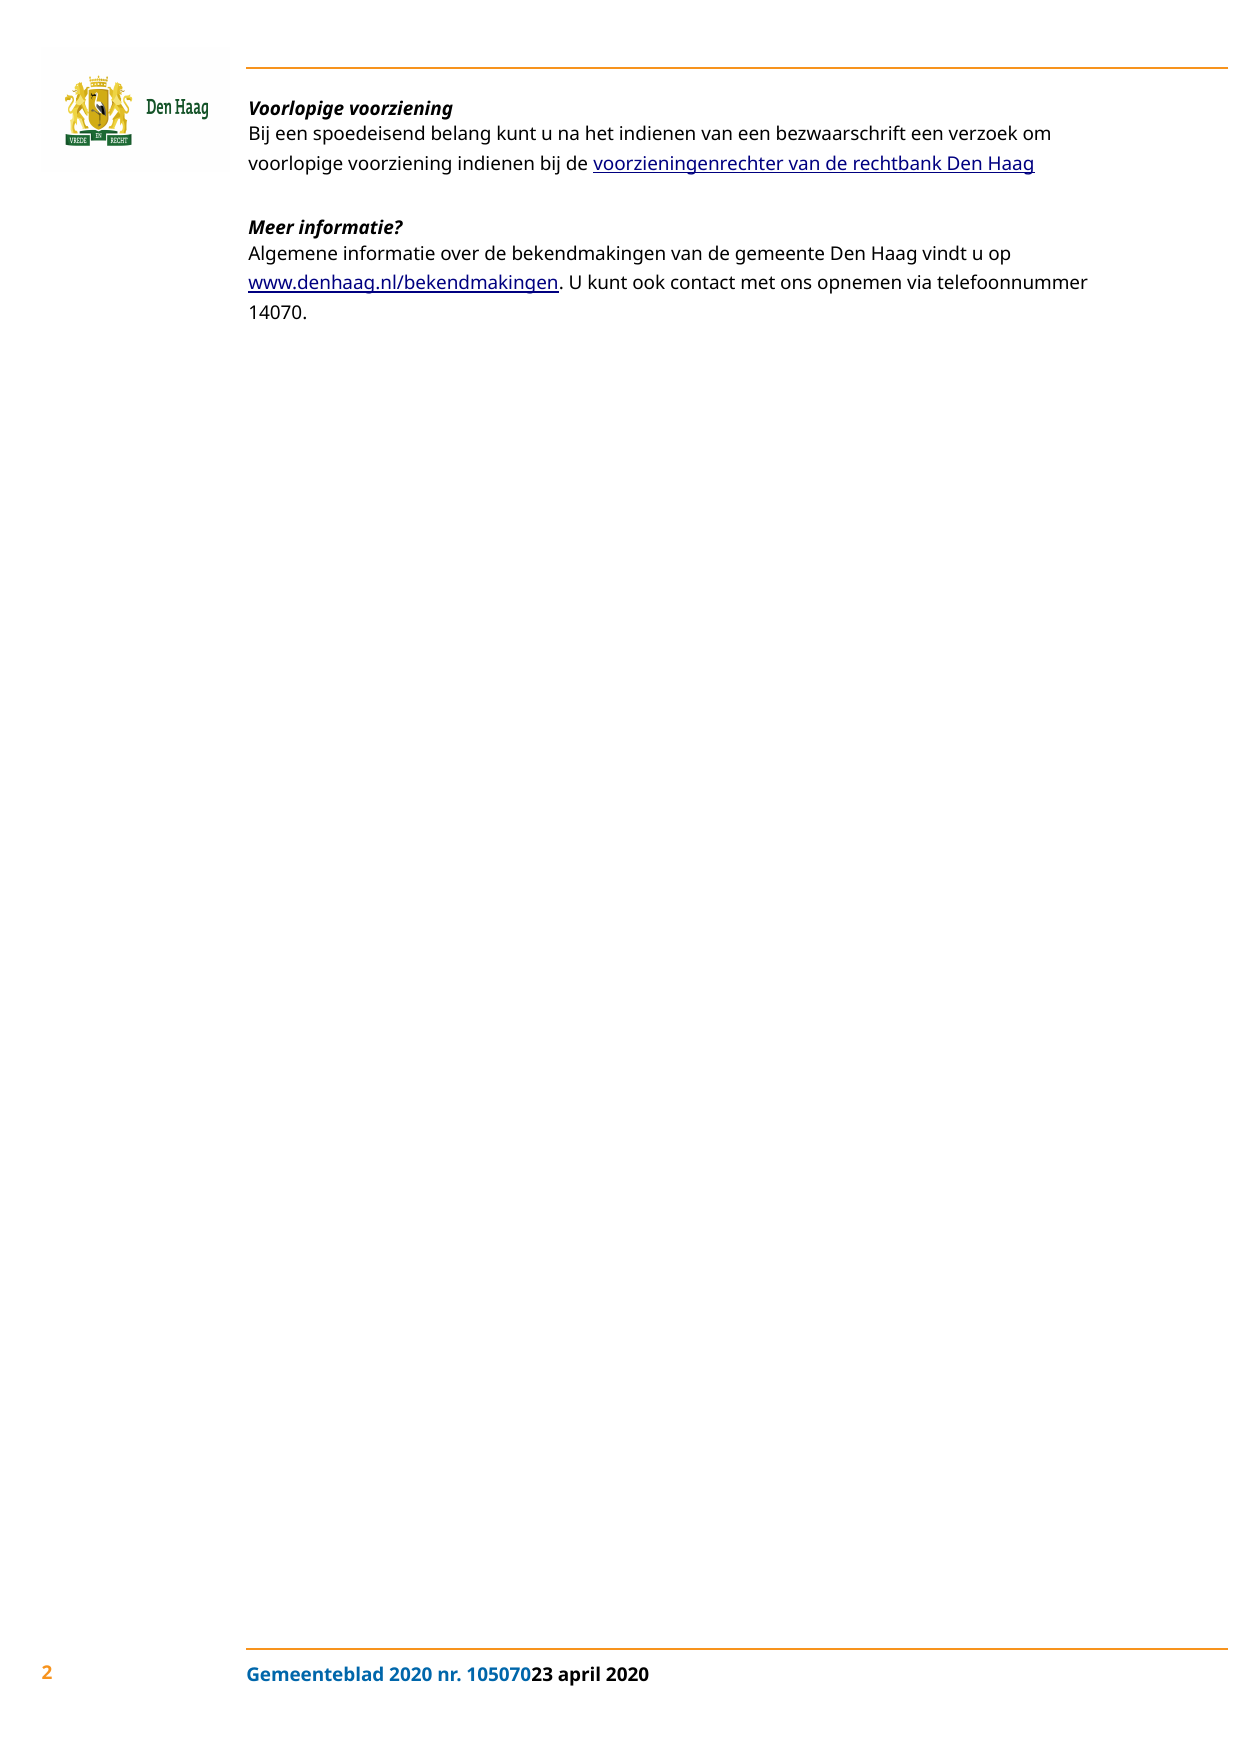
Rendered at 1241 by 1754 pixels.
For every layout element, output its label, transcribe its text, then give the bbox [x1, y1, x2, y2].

text Algemene informatie over de bekendmakingen van de gemeente Den Haag vindt u op www.denhaag.nl/bekendmakingen. U kunt ook contact met ons opnemen via telefoonnummer 14070. [248, 240, 1152, 325]
picture [41, 47, 231, 172]
text Bij een spoedeisend belang kunt u na het indienen van een bezwaarschrift een verzoek om voorlopige voorziening indienen bij de voorzieningenrechter van de rechtbank Den Haag [248, 121, 1152, 176]
text Meer informatie? [248, 214, 1152, 240]
text Voorlopige voorziening [248, 95, 1152, 121]
